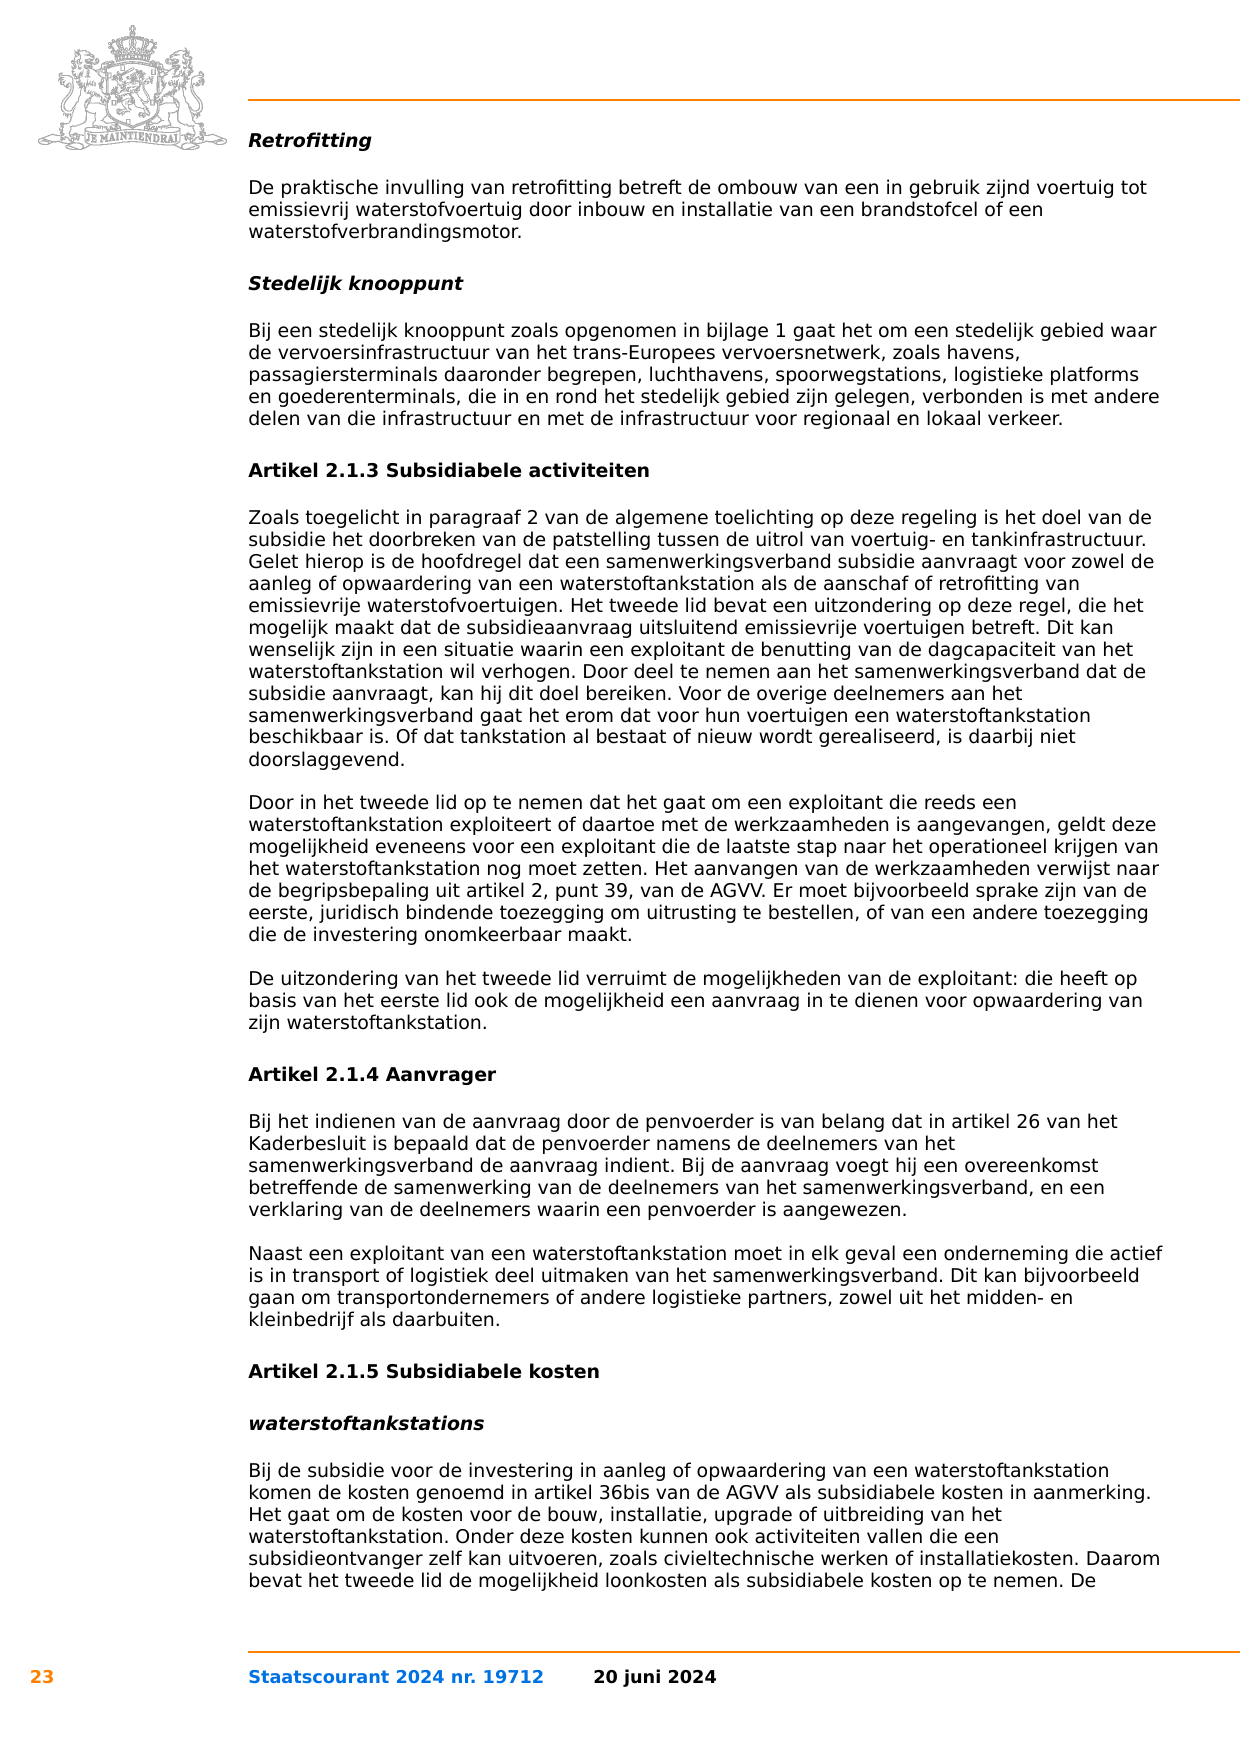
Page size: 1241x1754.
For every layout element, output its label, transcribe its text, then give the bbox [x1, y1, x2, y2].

text De praktische invulling van retrofitting betreft de ombouw van een in gebruik zijnd voertuig tot emissievrij waterstofvoertuig door inbouw en installatie van een brandstofcel of een waterstofverbrandingsmotor. [248, 177, 1163, 243]
text Door in het tweede lid op te nemen dat het gaat om een exploitant die reeds een waterstoftankstation exploiteert of daartoe met de werkzaamheden is aangevangen, geldt deze mogelijkheid eveneens voor een exploitant die de laatste stap naar het operationeel krijgen van het waterstoftankstation nog moet zetten. Het aanvangen van de werkzaamheden verwijst naar de begripsbepaling uit artikel 2, punt 39, van de AGVV. Er moet bijvoorbeeld sprake zijn van de eerste, juridisch bindende toezegging om uitrusting te bestellen, of van een andere toezegging die de investering onomkeerbaar maakt. [248, 792, 1163, 946]
text Naast een exploitant van een waterstoftankstation moet in elk geval een onderneming die actief is in transport of logistiek deel uitmaken van het samenwerkingsverband. Dit kan bijvoorbeeld gaan om transportondernemers of andere logistieke partners, zowel uit het midden- en kleinbedrijf als daarbuiten. [248, 1243, 1163, 1331]
subtitle Stedelijk knooppunt [248, 273, 1163, 295]
text Bij het indienen van de aanvraag door de penvoerder is van belang dat in artikel 26 van het Kaderbesluit is bepaald dat de penvoerder namens de deelnemers van het samenwerkingsverband de aanvraag indient. Bij de aanvraag voegt hij een overeenkomst betreffende de samenwerking van de deelnemers van het samenwerkingsverband, en een verklaring van de deelnemers waarin een penvoerder is aangewezen. [248, 1111, 1163, 1221]
text Bij een stedelijk knooppunt zoals opgenomen in bijlage 1 gaat het om een stedelijk gebied waar de vervoersinfrastructuur van het trans-Europees vervoersnetwerk, zoals havens, passagiersterminals daaronder begrepen, luchthavens, spoorwegstations, logistieke platforms en goederenterminals, die in en rond het stedelijk gebied zijn gelegen, verbonden is met andere delen van die infrastructuur en met de infrastructuur voor regionaal en lokaal verkeer. [248, 320, 1163, 430]
text Zoals toegelicht in paragraaf 2 van de algemene toelichting op deze regeling is het doel van de subsidie het doorbreken van de patstelling tussen de uitrol van voertuig- en tankinfrastructuur. Gelet hierop is de hoofdregel dat een samenwerkingsverband subsidie aanvraagt voor zowel de aanleg of opwaardering van een waterstoftankstation als de aanschaf of retrofitting van emissievrije waterstofvoertuigen. Het tweede lid bevat een uitzondering op deze regel, die het mogelijk maakt dat de subsidieaanvraag uitsluitend emissievrije voertuigen betreft. Dit kan wenselijk zijn in een situatie waarin een exploitant de benutting van de dagcapaciteit van het waterstoftankstation wil verhogen. Door deel te nemen aan het samenwerkingsverband dat de subsidie aanvraagt, kan hij dit doel bereiken. Voor de overige deelnemers aan het samenwerkingsverband gaat het erom dat voor hun voertuigen een waterstoftankstation beschikbaar is. Of dat tankstation al bestaat of nieuw wordt gerealiseerd, is daarbij niet doorslaggevend. [248, 507, 1163, 770]
subtitle Retrofitting [248, 130, 1163, 152]
text Bij de subsidie voor de investering in aanleg of opwaardering van een waterstoftankstation komen de kosten genoemd in artikel 36bis van de AGVV als subsidiabele kosten in aanmerking. Het gaat om de kosten voor de bouw, installatie, upgrade of uitbreiding van het waterstoftankstation. Onder deze kosten kunnen ook activiteiten vallen die een subsidieontvanger zelf kan uitvoeren, zoals civieltechnische werken of installatiekosten. Daarom bevat het tweede lid de mogelijkheid loonkosten als subsidiabele kosten op te nemen. De [248, 1459, 1163, 1591]
subtitle waterstoftankstations [248, 1413, 1163, 1434]
subtitle Artikel 2.1.3 Subsidiabele activiteiten [248, 460, 1163, 482]
subtitle Artikel 2.1.4 Aanvrager [248, 1064, 1163, 1086]
subtitle Artikel 2.1.5 Subsidiabele kosten [248, 1361, 1163, 1383]
text De uitzondering van het tweede lid verruimt de mogelijkheden van de exploitant: die heeft op basis van het eerste lid ook de mogelijkheid een aanvraag in te dienen voor opwaardering van zijn waterstoftankstation. [248, 968, 1163, 1034]
picture [38, 25, 227, 150]
